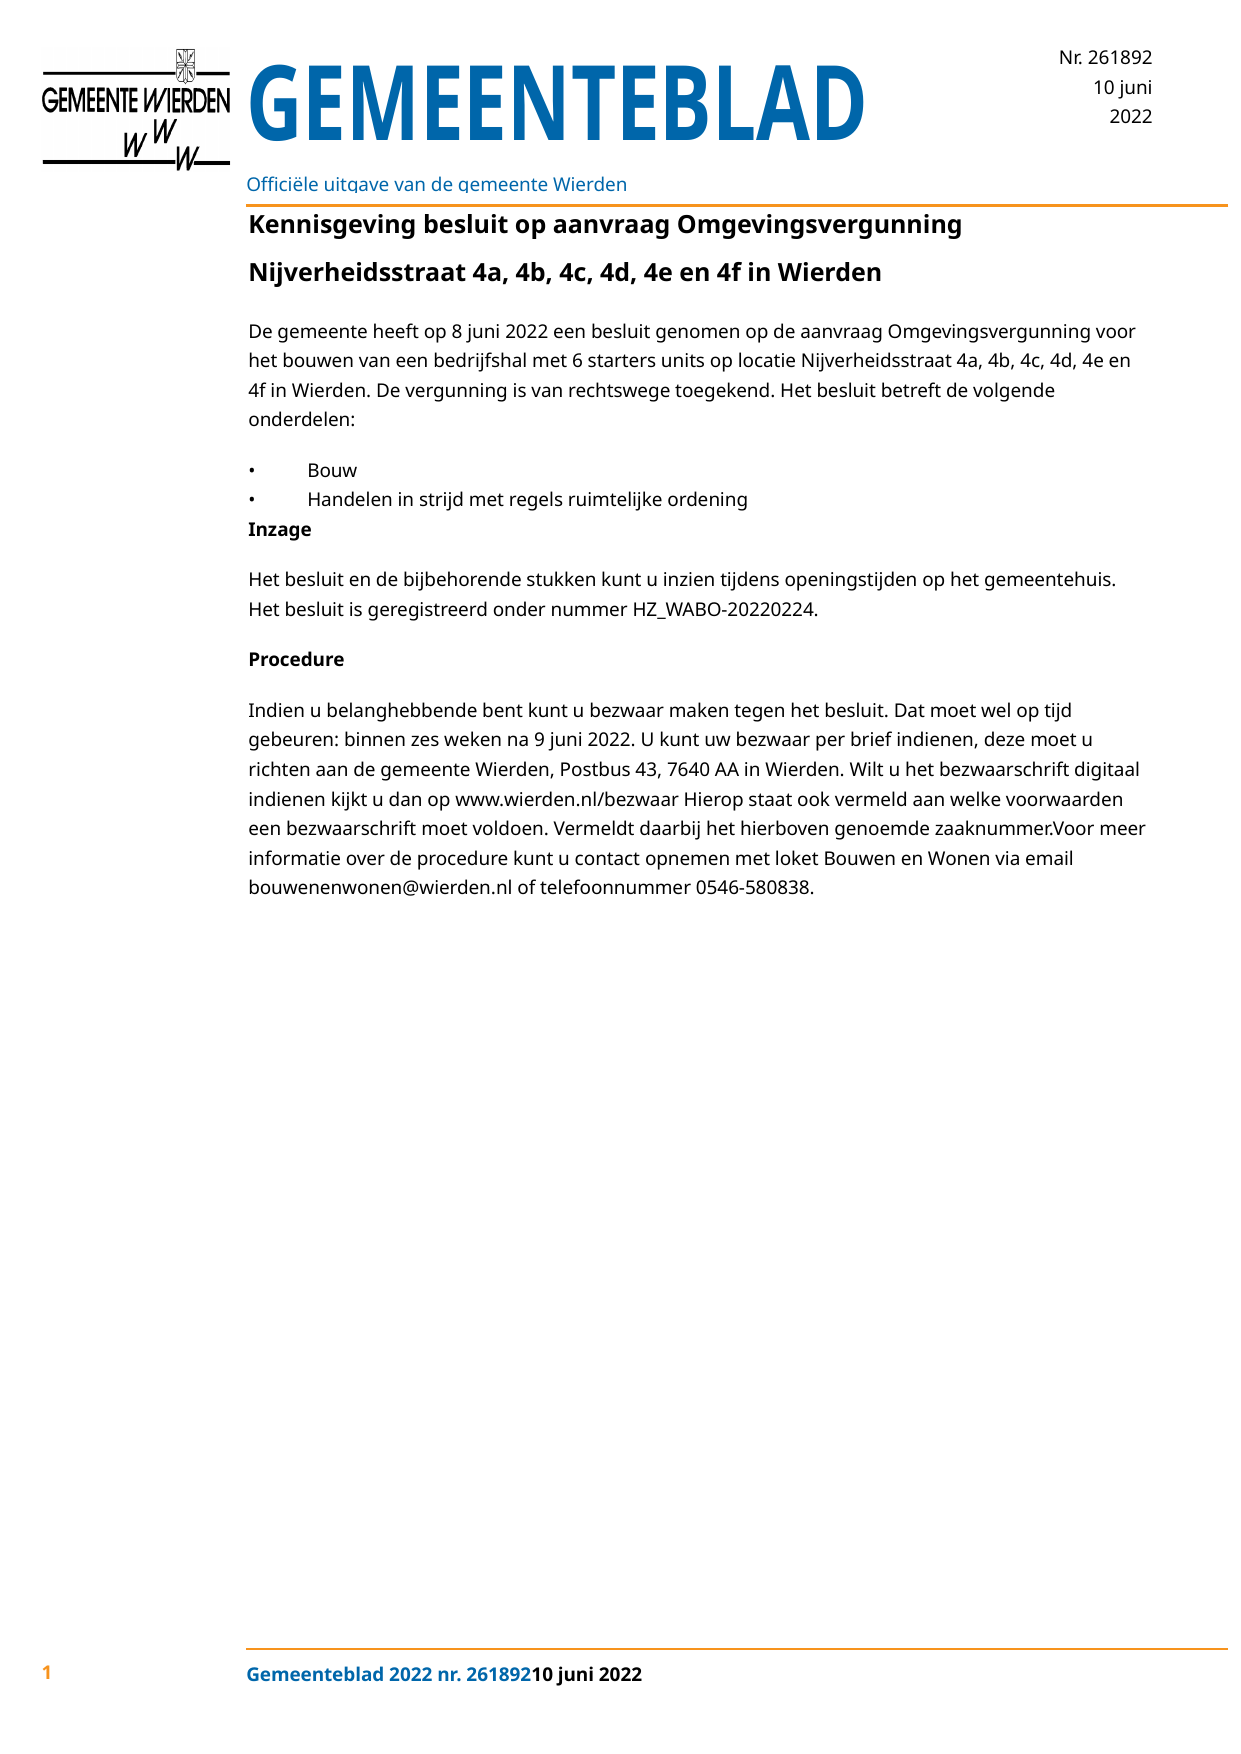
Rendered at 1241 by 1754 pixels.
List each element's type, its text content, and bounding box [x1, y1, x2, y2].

list Bouw [248, 457, 1152, 483]
picture [41, 47, 231, 172]
text Inzage [248, 516, 1152, 542]
text Indien u belanghebbende bent kunt u bezwaar maken tegen het besluit. Dat moet wel op tijd gebeuren: binnen zes weken na 9 juni 2022. U kunt uw bezwaar per brief indienen, deze moet u richten aan de gemeente Wierden, Postbus 43, 7640 AA in Wierden. Wilt u het bezwaarschrift digitaal indienen kijkt u dan op www.wierden.nl/bezwaar Hierop staat ook vermeld aan welke voorwaarden een bezwaarschrift moet voldoen. Vermeldt daarbij het hierboven genoemde zaaknummer.Voor meer informatie over de procedure kunt u contact opnemen met loket Bouwen en Wonen via email bouwenenwonen@wierden.nl of telefoonnummer 0546-580838. [248, 697, 1152, 900]
text Het besluit en de bijbehorende stukken kunt u inzien tijdens openingstijden op het gemeentehuis. Het besluit is geregistreerd onder nummer HZ_WABO-20220224. [248, 567, 1152, 622]
text Kennisgeving besluit op aanvraag Omgevingsvergunning Nijverheidsstraat 4a, 4b, 4c, 4d, 4e en 4f in Wierden [248, 207, 1152, 288]
text Procedure [248, 647, 1152, 672]
text De gemeente heeft op 8 juni 2022 een besluit genomen op de aanvraag Omgevingsvergunning voor het bouwen van een bedrijfshal met 6 starters units op locatie Nijverheidsstraat 4a, 4b, 4c, 4d, 4e en 4f in Wierden. De vergunning is van rechtswege toegekend. Het besluit betreft de volgende onderdelen: [248, 318, 1152, 432]
list Handelen in strijd met regels ruimtelijke ordening [248, 487, 1152, 512]
